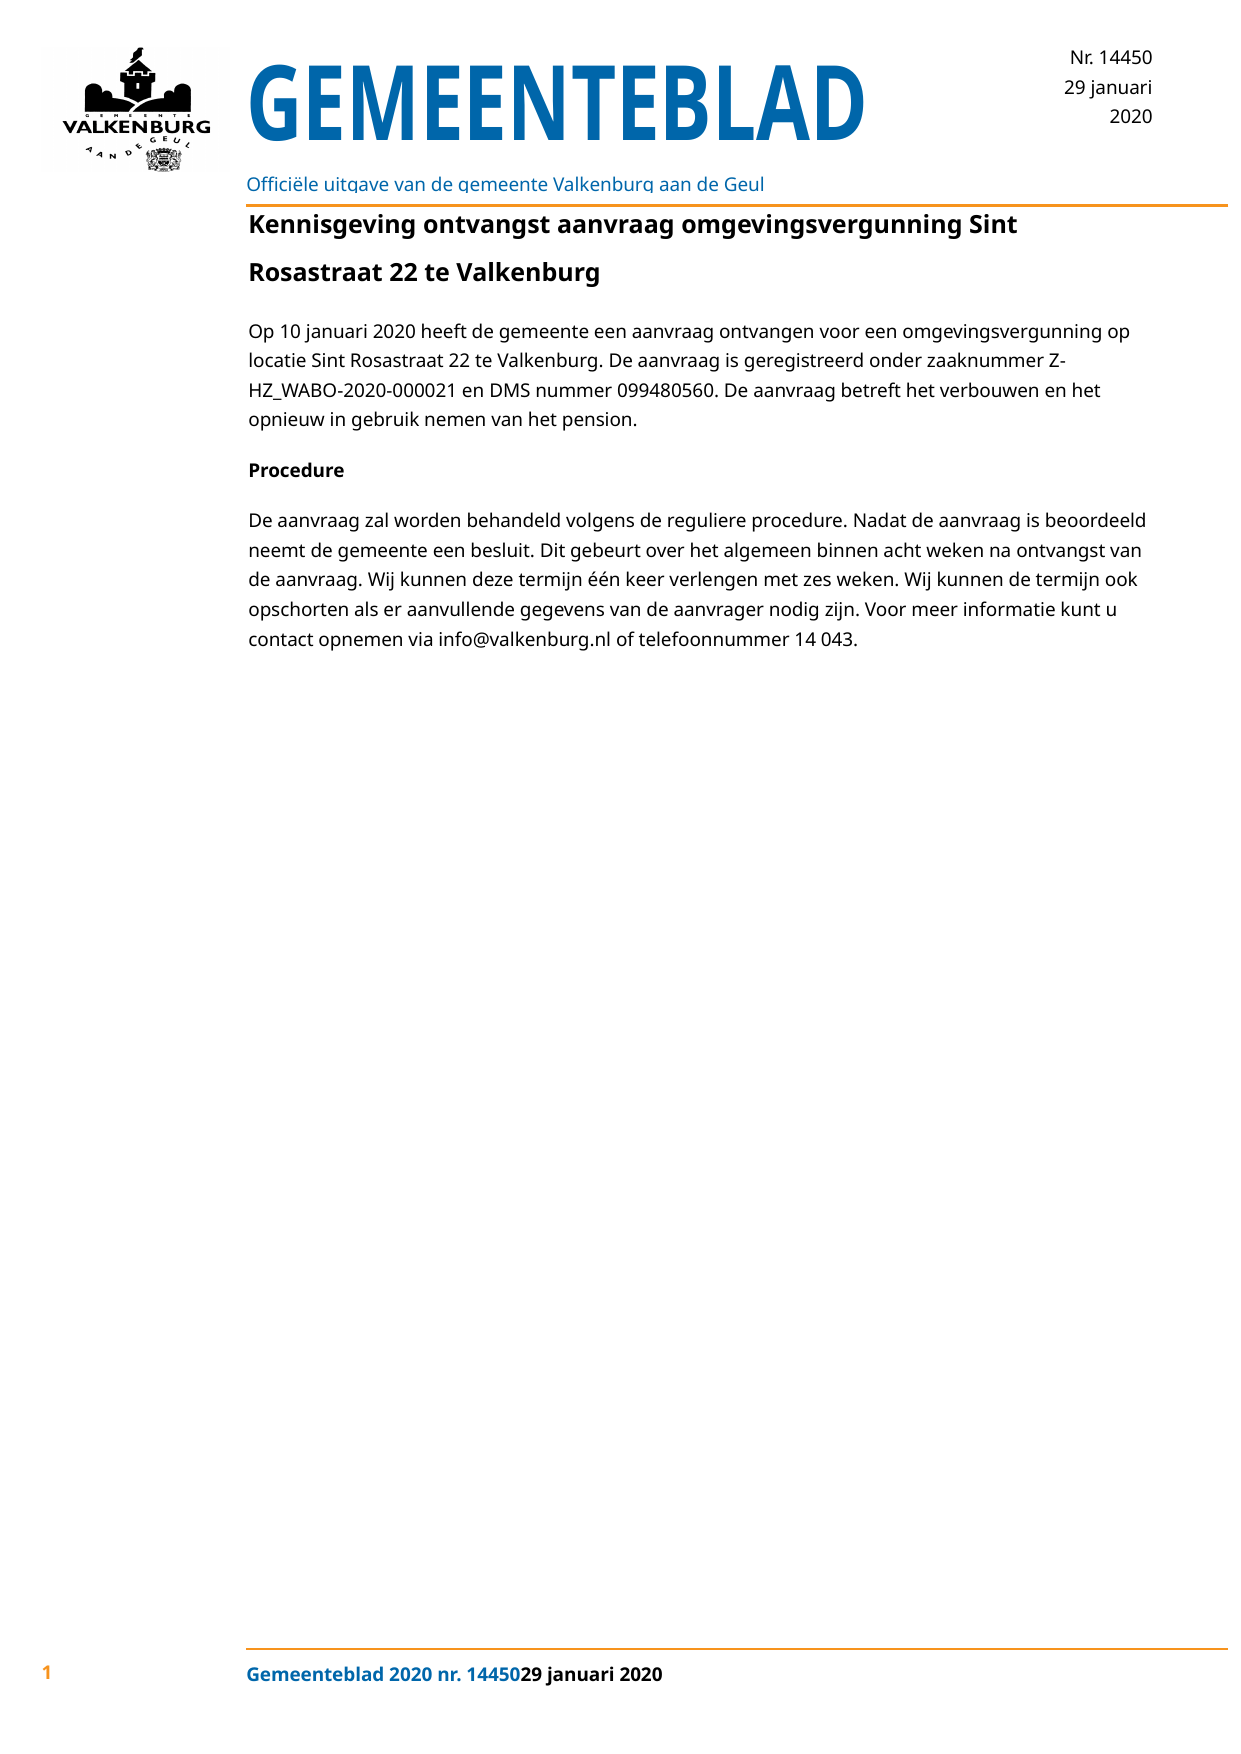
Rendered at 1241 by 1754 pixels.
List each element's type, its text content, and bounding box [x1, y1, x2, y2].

picture [41, 47, 231, 172]
text Kennisgeving ontvangst aanvraag omgevingsvergunning Sint Rosastraat 22 te Valkenburg [248, 207, 1152, 288]
text De aanvraag zal worden behandeld volgens de reguliere procedure. Nadat de aanvraag is beoordeeld neemt de gemeente een besluit. Dit gebeurt over het algemeen binnen acht weken na ontvangst van de aanvraag. Wij kunnen deze termijn één keer verlengen met zes weken. Wij kunnen de termijn ook opschorten als er aanvullende gegevens van de aanvrager nodig zijn. Voor meer informatie kunt u contact opnemen via info@valkenburg.nl of telefoonnummer 14 043. [248, 507, 1152, 652]
text Op 10 januari 2020 heeft de gemeente een aanvraag ontvangen voor een omgevingsvergunning op locatie Sint Rosastraat 22 te Valkenburg. De aanvraag is geregistreerd onder zaaknummer Z-HZ_WABO-2020-000021 en DMS nummer 099480560. De aanvraag betreft het verbouwen en het opnieuw in gebruik nemen van het pension. [248, 318, 1152, 432]
text Procedure [248, 457, 1152, 483]
